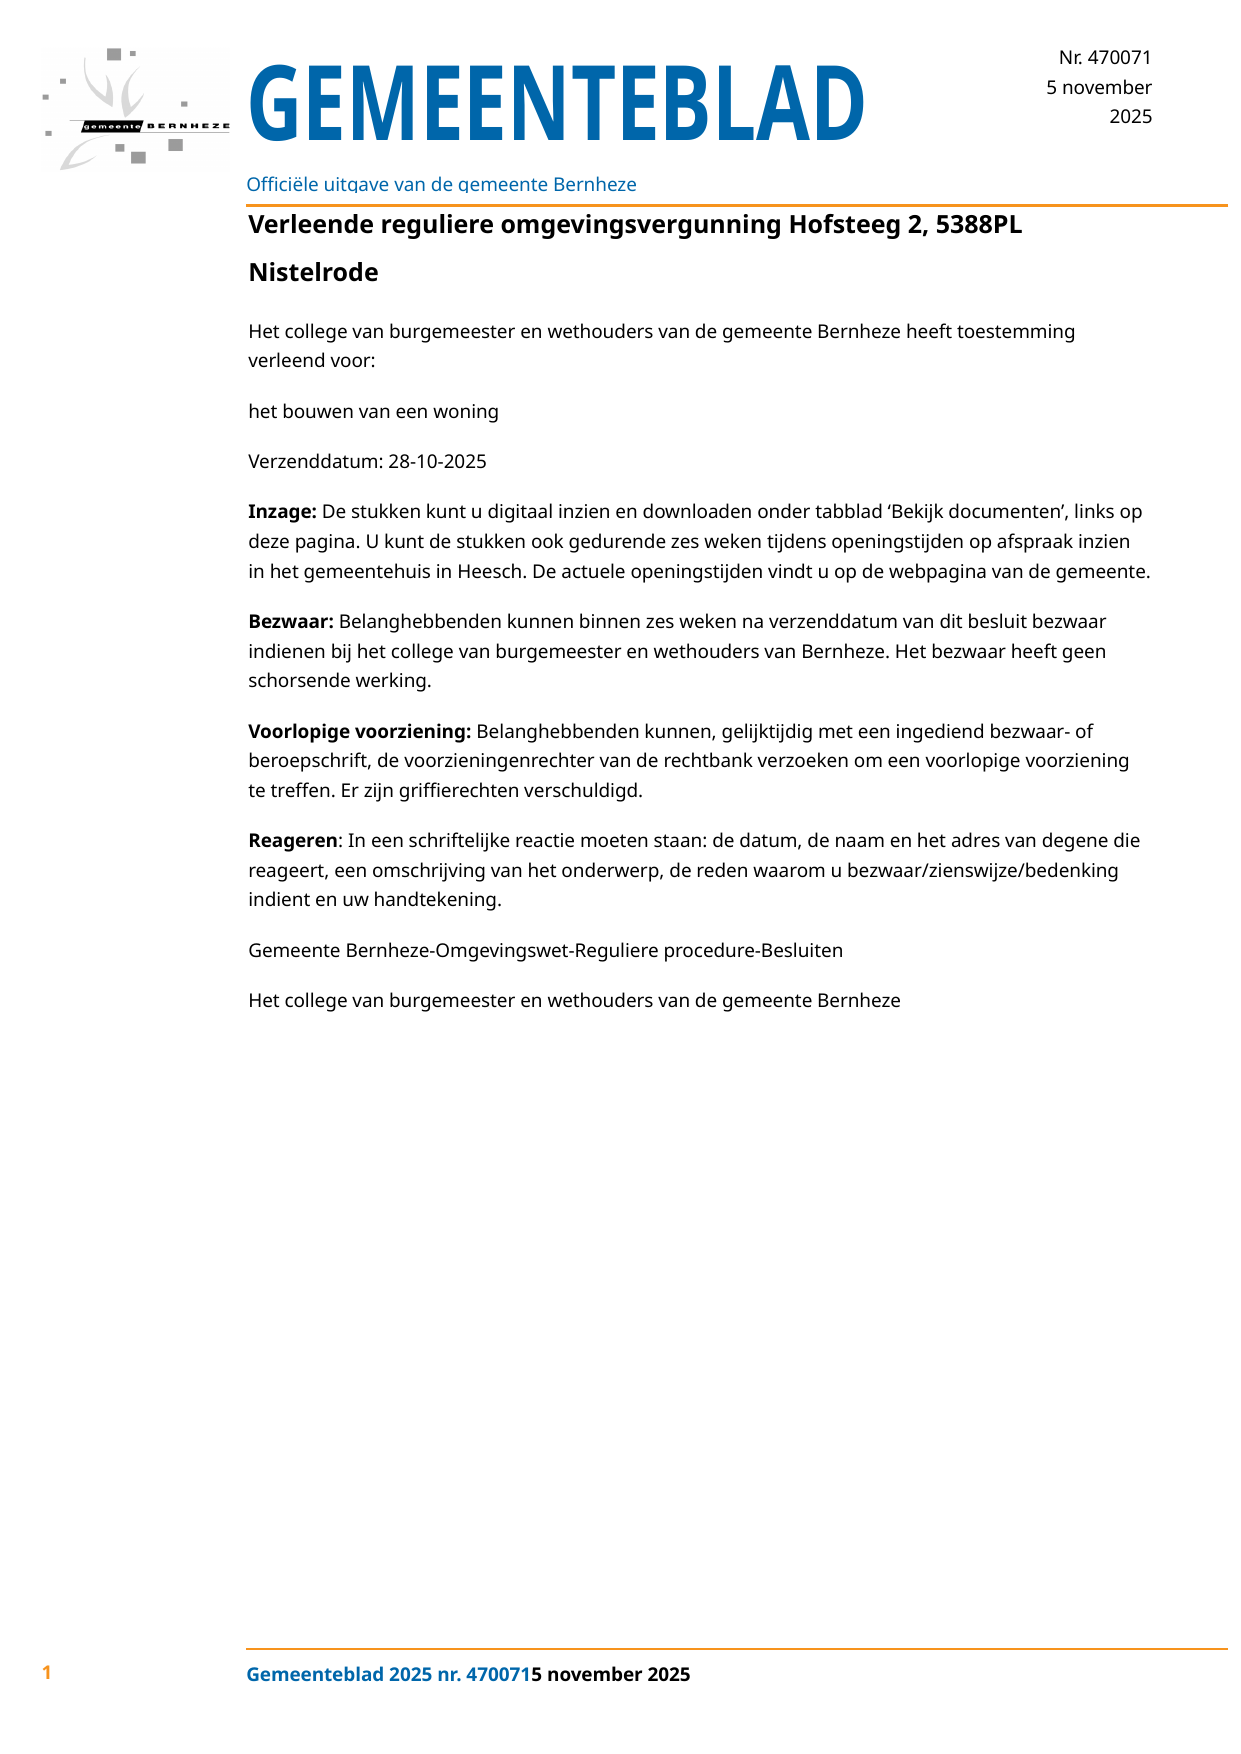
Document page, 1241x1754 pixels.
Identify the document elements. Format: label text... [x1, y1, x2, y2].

text het bouwen van een woning [248, 398, 1152, 424]
text Het college van burgemeester en wethouders van de gemeente Bernheze heeft toestemming verleend voor: [248, 318, 1152, 373]
text Gemeente Bernheze-Omgevingswet-Reguliere procedure-Besluiten [248, 937, 1152, 963]
text Verzenddatum: 28-10-2025 [248, 448, 1152, 474]
text Reageren: In een schriftelijke reactie moeten staan: de datum, de naam en het adres van degene die reageert, een omschrijving van het onderwerp, de reden waarom u bezwaar/zienswijze/bedenking indient en uw handtekening. [248, 827, 1152, 912]
text Het college van burgemeester en wethouders van de gemeente Bernheze [248, 987, 1152, 1013]
text Verleende reguliere omgevingsvergunning Hofsteeg 2, 5388PL Nistelrode [248, 207, 1152, 288]
picture [41, 47, 231, 172]
text Inzage: De stukken kunt u digitaal inzien en downloaden onder tabblad ‘Bekijk documenten’, links op deze pagina. U kunt de stukken ook gedurende zes weken tijdens openingstijden op afspraak inzien in het gemeentehuis in Heesch. De actuele openingstijden vindt u op de webpagina van de gemeente. [248, 499, 1152, 584]
text Bezwaar: Belanghebbenden kunnen binnen zes weken na verzenddatum van dit besluit bezwaar indienen bij het college van burgemeester en wethouders van Bernheze. Het bezwaar heeft geen schorsende werking. [248, 608, 1152, 693]
text Voorlopige voorziening: Belanghebbenden kunnen, gelijktijdig met een ingediend bezwaar- of beroepschrift, de voorzieningenrechter van de rechtbank verzoeken om een voorlopige voorziening te treffen. Er zijn griffierechten verschuldigd. [248, 718, 1152, 803]
